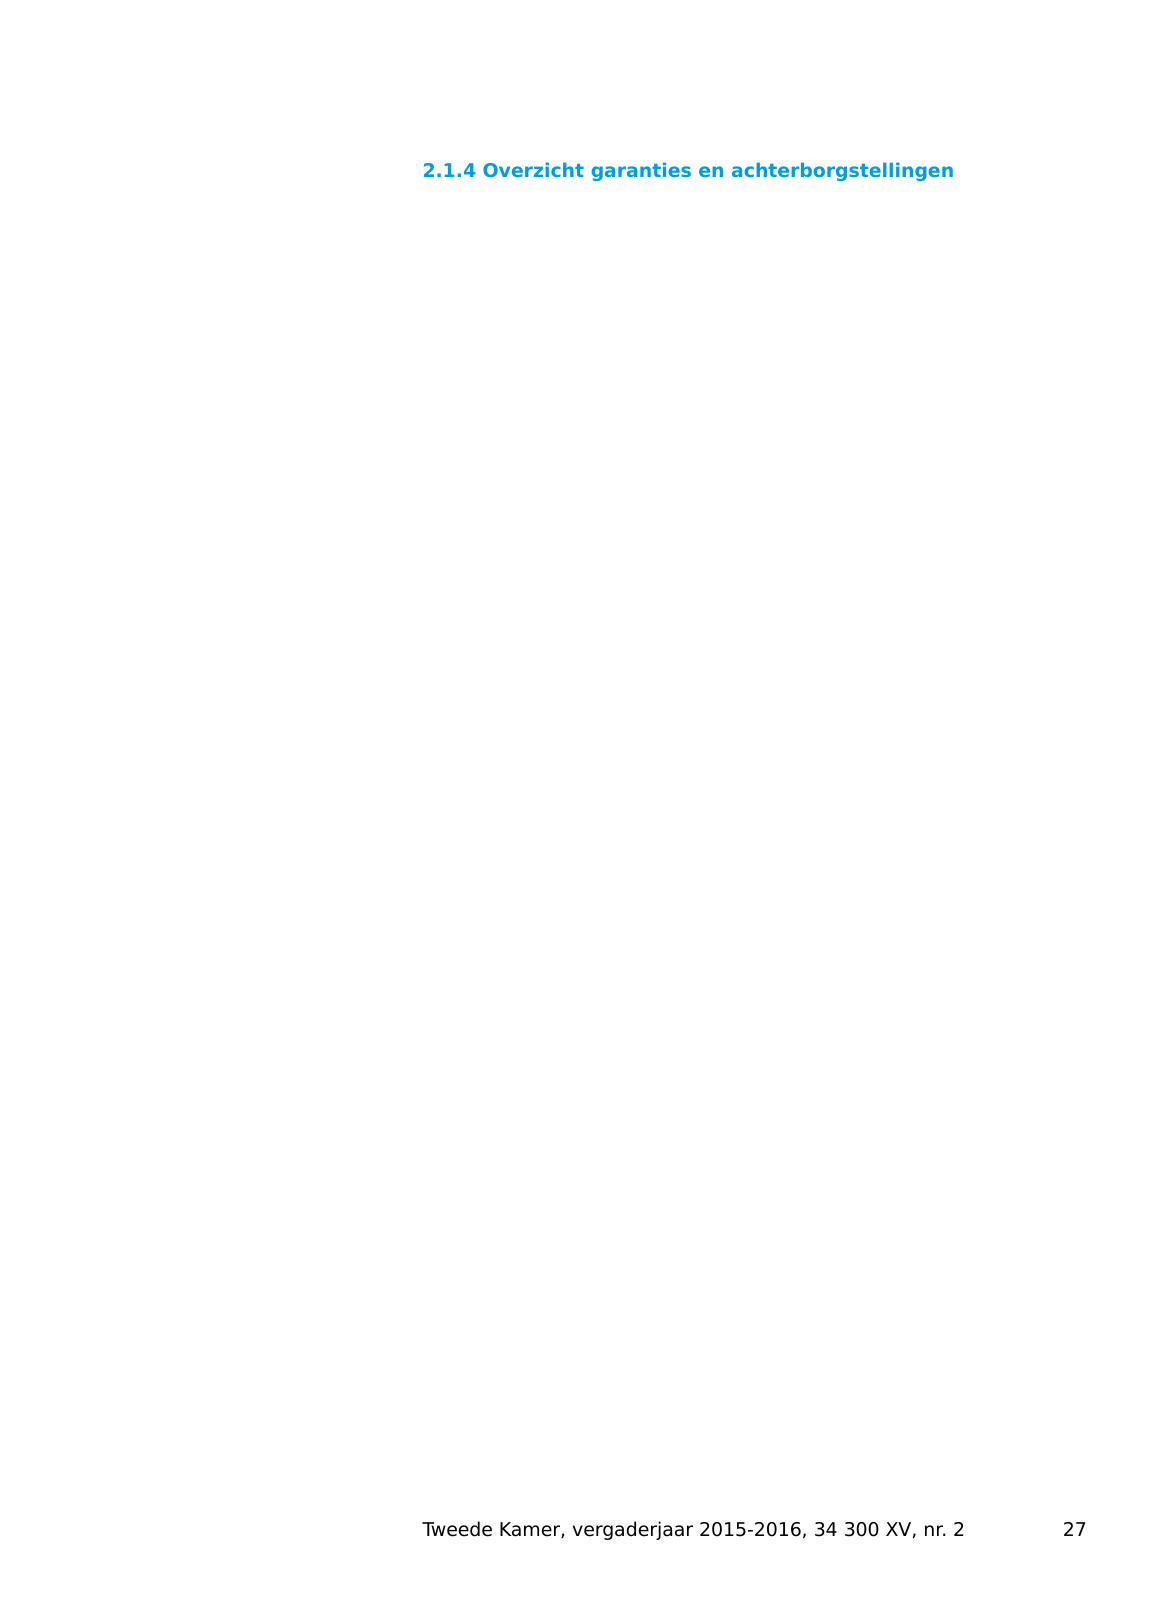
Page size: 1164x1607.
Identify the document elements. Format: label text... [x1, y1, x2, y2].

subtitle 2.1.4 Overzicht garanties en achterborgstellingen [422, 160, 1087, 182]
